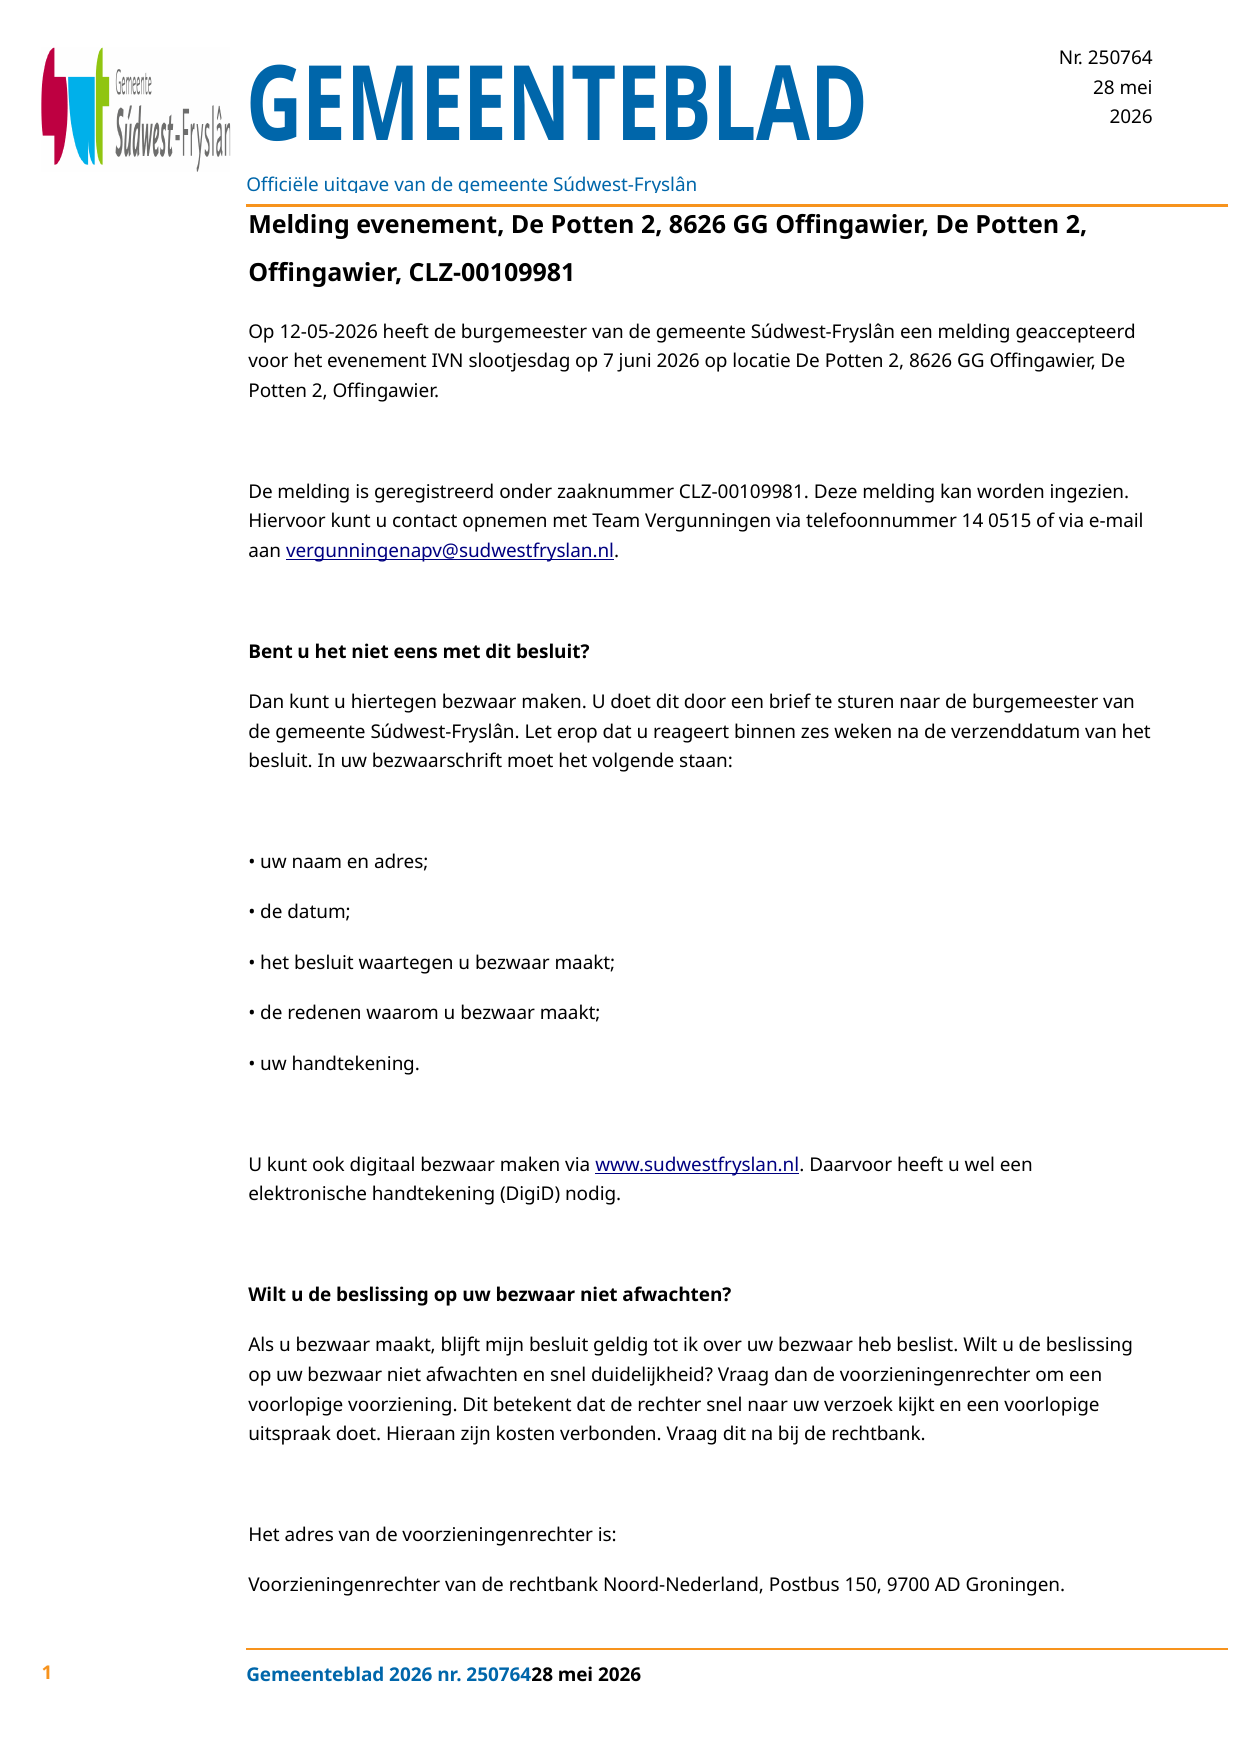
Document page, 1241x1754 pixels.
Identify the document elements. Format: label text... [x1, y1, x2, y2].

text • het besluit waartegen u bezwaar maakt; [248, 949, 1152, 975]
text • uw handtekening. [248, 1050, 1152, 1076]
text De melding is geregistreerd onder zaaknummer CLZ-00109981. Deze melding kan worden ingezien. Hiervoor kunt u contact opnemen met Team Vergunningen via telefoonnummer 14 0515 of via e-mail aan vergunningenapv@sudwestfryslan.nl. [248, 478, 1152, 563]
text Wilt u de beslissing op uw bezwaar niet afwachten? [248, 1281, 1152, 1307]
text Bent u het niet eens met dit besluit? [248, 638, 1152, 664]
text Op 12-05-2026 heeft de burgemeester van de gemeente Súdwest-Fryslân een melding geaccepteerd voor het evenement IVN slootjesdag op 7 juni 2026 op locatie De Potten 2, 8626 GG Offingawier, De Potten 2, Offingawier. [248, 318, 1152, 403]
text Het adres van de voorzieningenrechter is: [248, 1521, 1152, 1547]
text Dan kunt u hiertegen bezwaar maken. U doet dit door een brief te sturen naar de burgemeester van de gemeente Súdwest-Fryslân. Let erop dat u reageert binnen zes weken na de verzenddatum van het besluit. In uw bezwaarschrift moet het volgende staan: [248, 688, 1152, 773]
text U kunt ook digitaal bezwaar maken via www.sudwestfryslan.nl. Daarvoor heeft u wel een elektronische handtekening (DigiD) nodig. [248, 1151, 1152, 1206]
text • de redenen waarom u bezwaar maakt; [248, 999, 1152, 1025]
picture [41, 47, 231, 172]
text Voorzieningenrechter van de rechtbank Noord-Nederland, Postbus 150, 9700 AD Groningen. [248, 1572, 1152, 1597]
text Als u bezwaar maakt, blijft mijn besluit geldig tot ik over uw bezwaar heb beslist. Wilt u de beslissing op uw bezwaar niet afwachten en snel duidelijkheid? Vraag dan de voorzieningenrechter om een voorlopige voorziening. Dit betekent dat de rechter snel naar uw verzoek kijkt en een voorlopige uitspraak doet. Hieraan zijn kosten verbonden. Vraag dit na bij de rechtbank. [248, 1332, 1152, 1446]
text • de datum; [248, 899, 1152, 924]
text • uw naam en adres; [248, 848, 1152, 874]
text Melding evenement, De Potten 2, 8626 GG Offingawier, De Potten 2, Offingawier, CLZ-00109981 [248, 207, 1152, 288]
